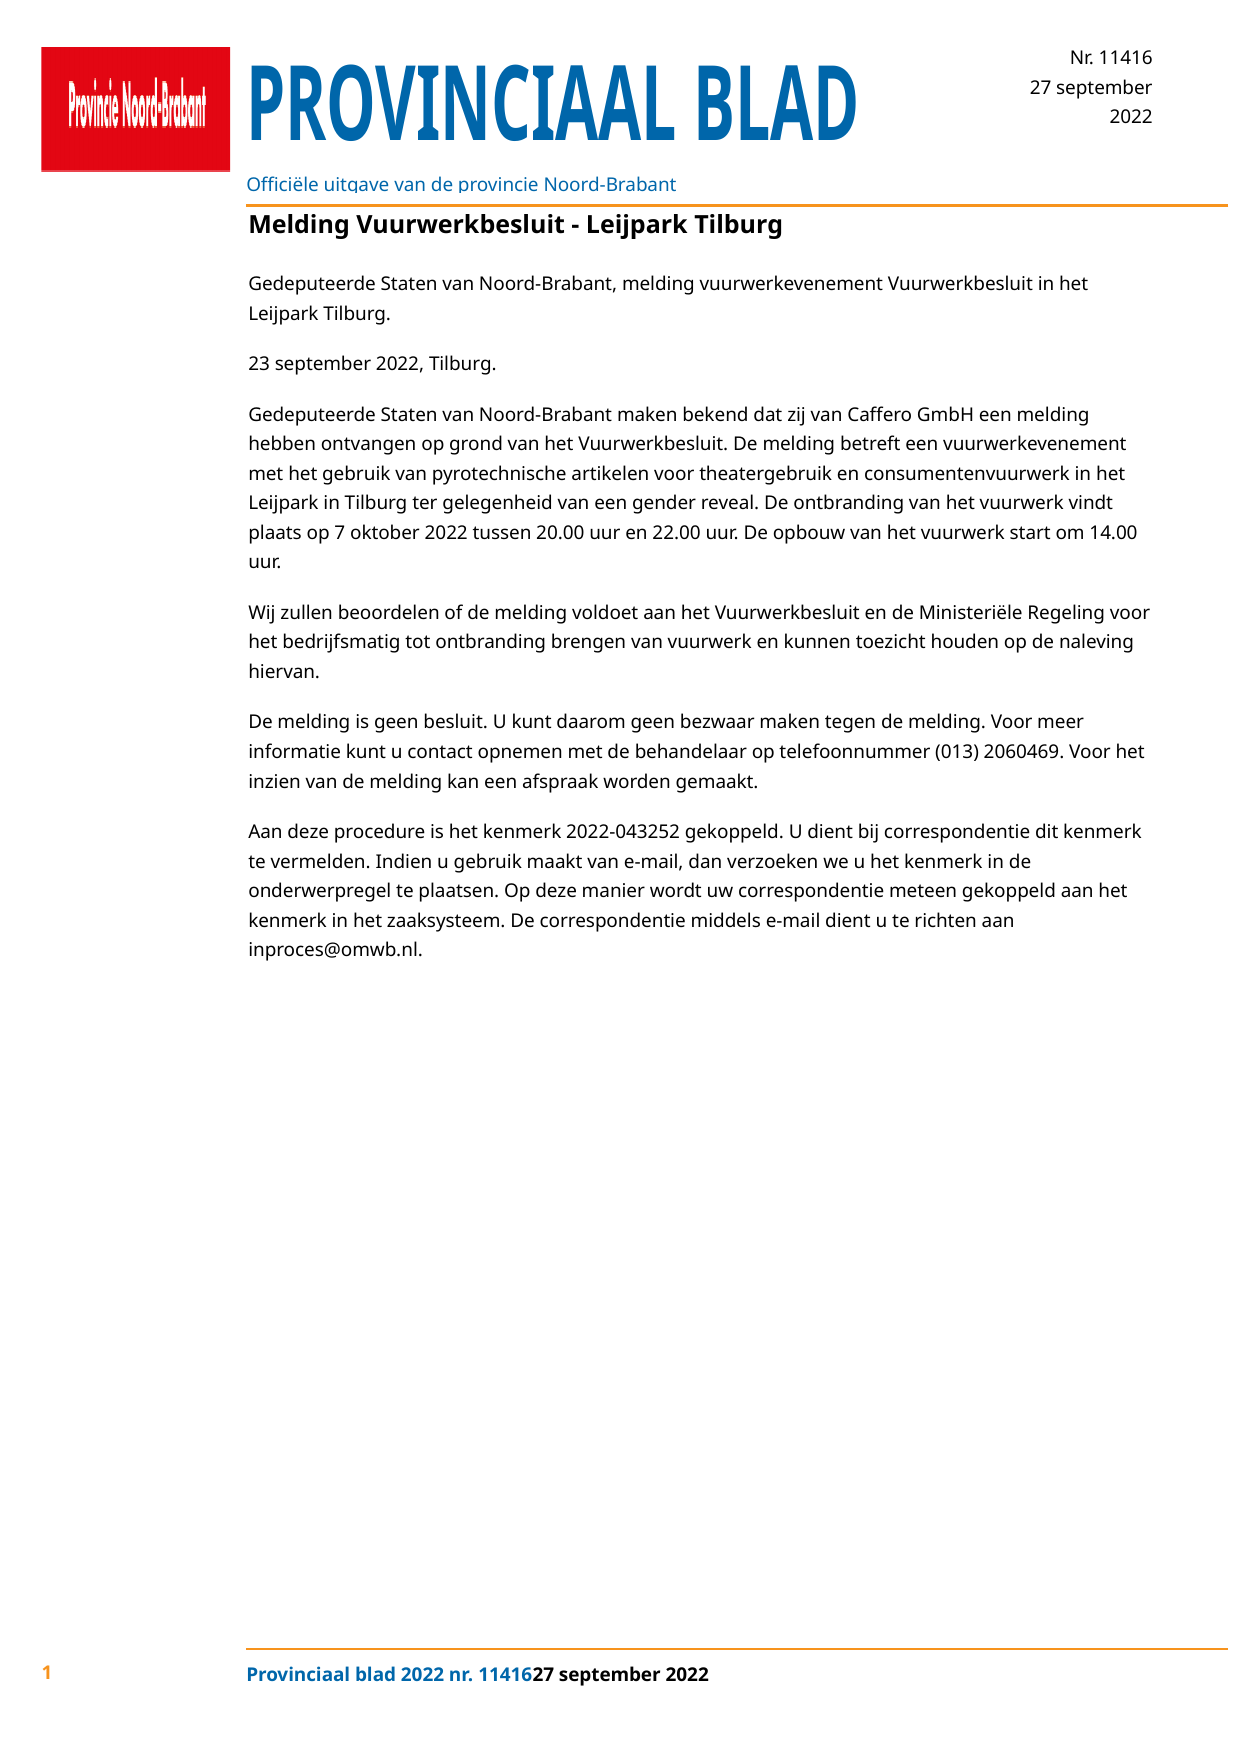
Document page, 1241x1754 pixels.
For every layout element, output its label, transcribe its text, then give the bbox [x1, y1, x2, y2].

text 23 september 2022, Tilburg. [248, 350, 1152, 376]
text Wij zullen beoordelen of de melding voldoet aan het Vuurwerkbesluit en de Ministeriële Regeling voor het bedrijfsmatig tot ontbranding brengen van vuurwerk en kunnen toezicht houden op de naleving hiervan. [248, 599, 1152, 684]
text Aan deze procedure is het kenmerk 2022-043252 gekoppeld. U dient bij correspondentie dit kenmerk te vermelden. Indien u gebruik maakt van e-mail, dan verzoeken we u het kenmerk in de onderwerpregel te plaatsen. Op deze manier wordt uw correspondentie meteen gekoppeld aan het kenmerk in het zaaksysteem. De correspondentie middels e-mail dient u te richten aan inproces@omwb.nl. [248, 818, 1152, 962]
text Gedeputeerde Staten van Noord-Brabant maken bekend dat zij van Caffero GmbH een melding hebben ontvangen op grond van het Vuurwerkbesluit. De melding betreft een vuurwerkevenement met het gebruik van pyrotechnische artikelen voor theatergebruik en consumentenvuurwerk in het Leijpark in Tilburg ter gelegenheid van een gender reveal. De ontbranding van het vuurwerk vindt plaats op 7 oktober 2022 tussen 20.00 uur en 22.00 uur. De opbouw van het vuurwerk start om 14.00 uur. [248, 401, 1152, 574]
text Melding Vuurwerkbesluit - Leijpark Tilburg [248, 207, 1152, 241]
text De melding is geen besluit. U kunt daarom geen bezwaar maken tegen de melding. Voor meer informatie kunt u contact opnemen met de behandelaar op telefoonnummer (013) 2060469. Voor het inzien van de melding kan een afspraak worden gemaakt. [248, 709, 1152, 793]
picture [41, 47, 231, 172]
text Gedeputeerde Staten van Noord-Brabant, melding vuurwerkevenement Vuurwerkbesluit in het Leijpark Tilburg. [248, 270, 1152, 326]
